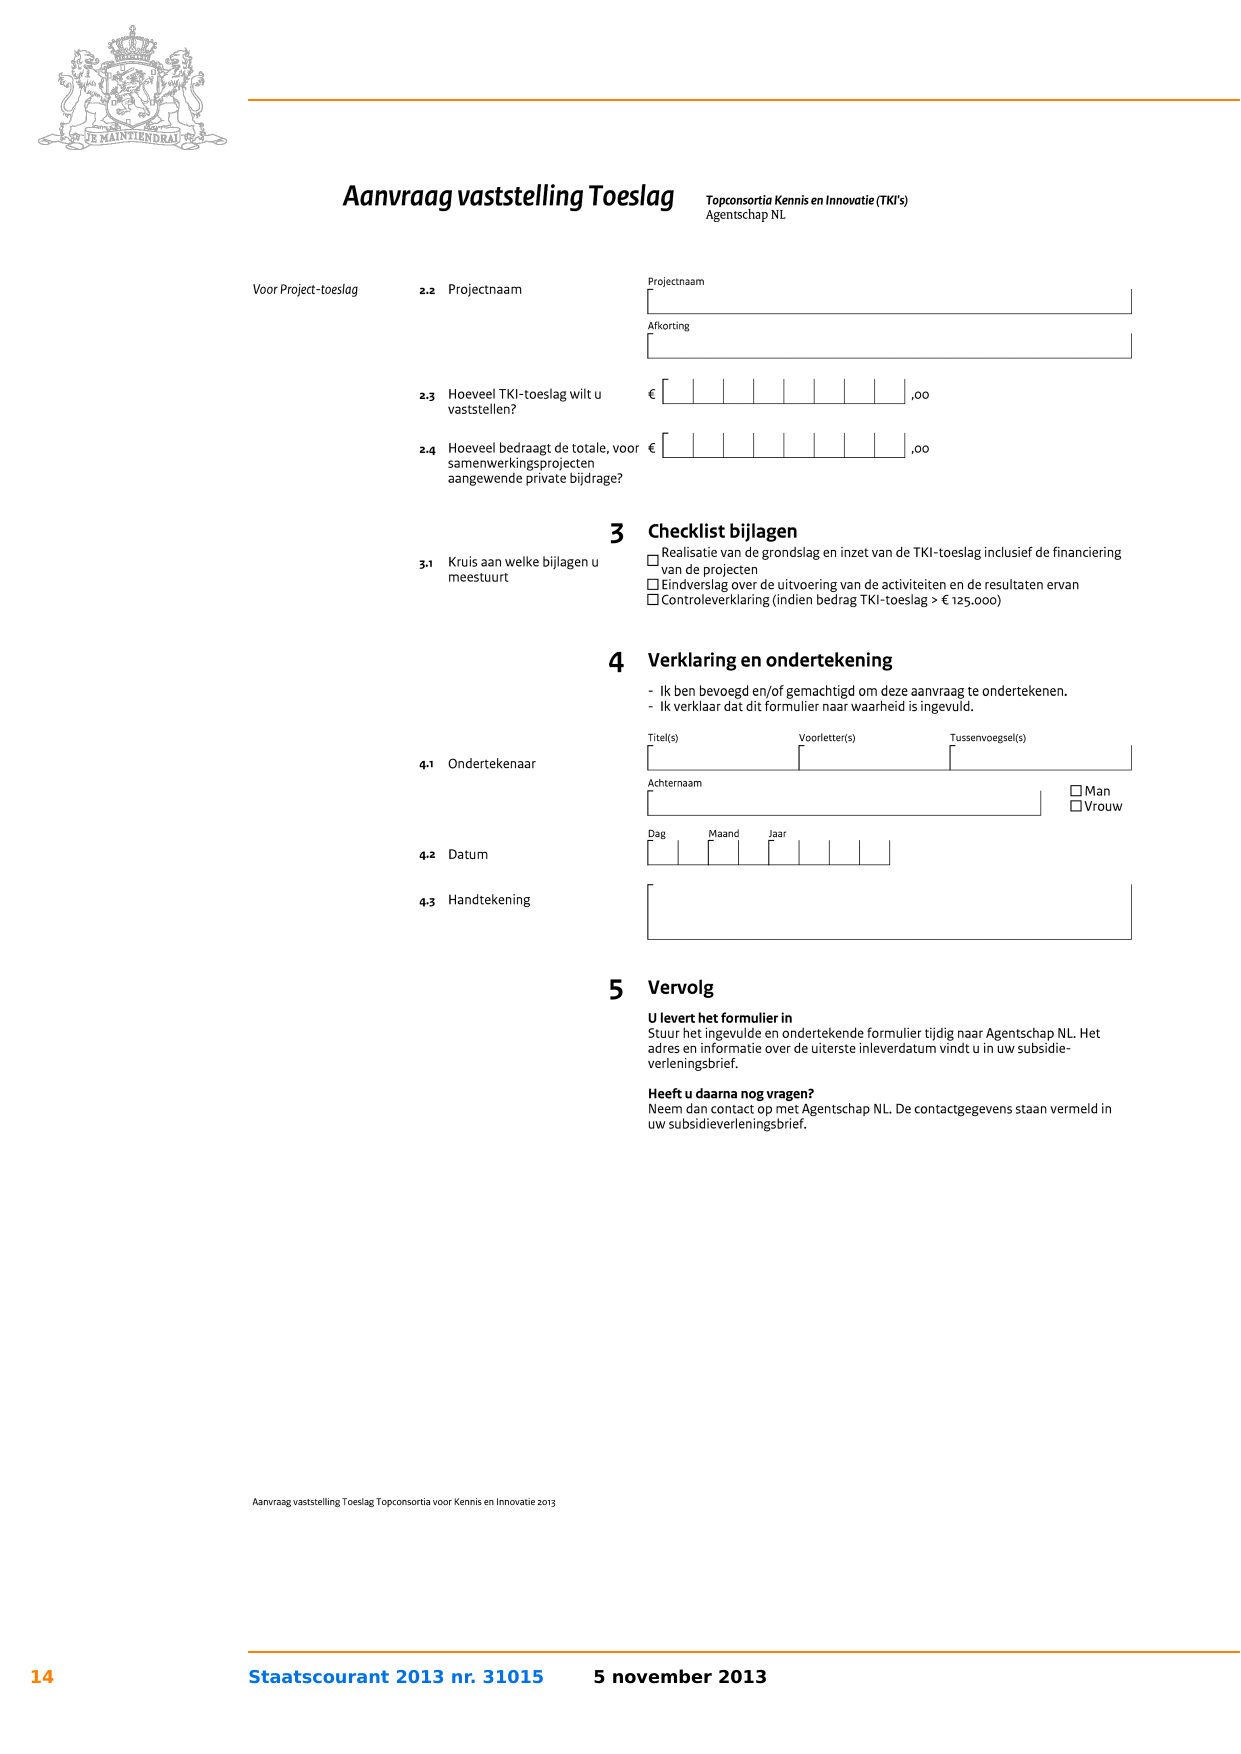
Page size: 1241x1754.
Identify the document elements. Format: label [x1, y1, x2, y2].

picture [248, 151, 1134, 1510]
picture [38, 25, 227, 150]
